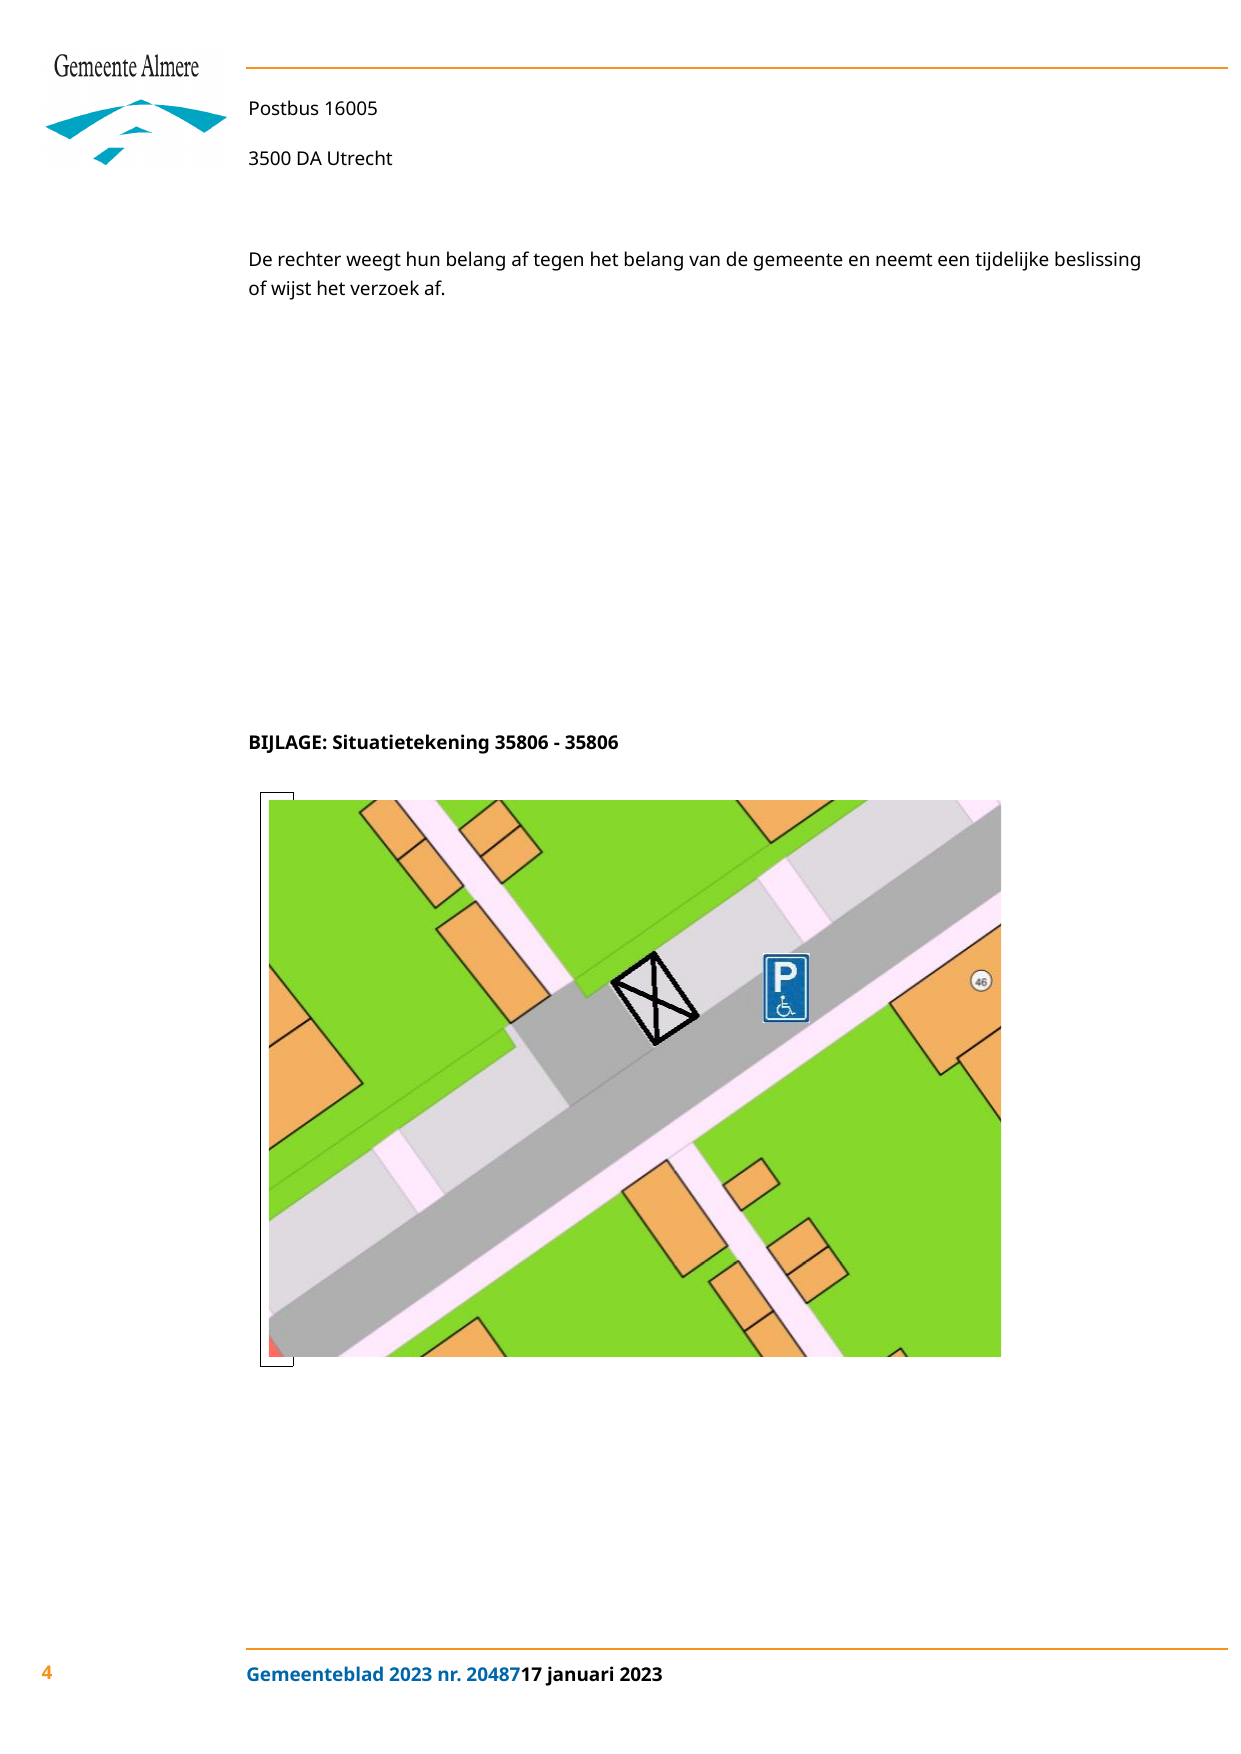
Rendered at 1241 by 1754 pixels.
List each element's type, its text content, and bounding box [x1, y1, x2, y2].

picture [268, 800, 1002, 1357]
text Postbus 16005 [248, 95, 1152, 121]
text 3500 DA Utrecht [248, 145, 1152, 171]
text De rechter weegt hun belang af tegen het belang van de gemeente en neemt een tijdelijke beslissing of wijst het verzoek af. [248, 246, 1152, 301]
text BIJLAGE: Situatietekening 35806 - 35806 [248, 729, 1152, 755]
picture [41, 47, 231, 172]
